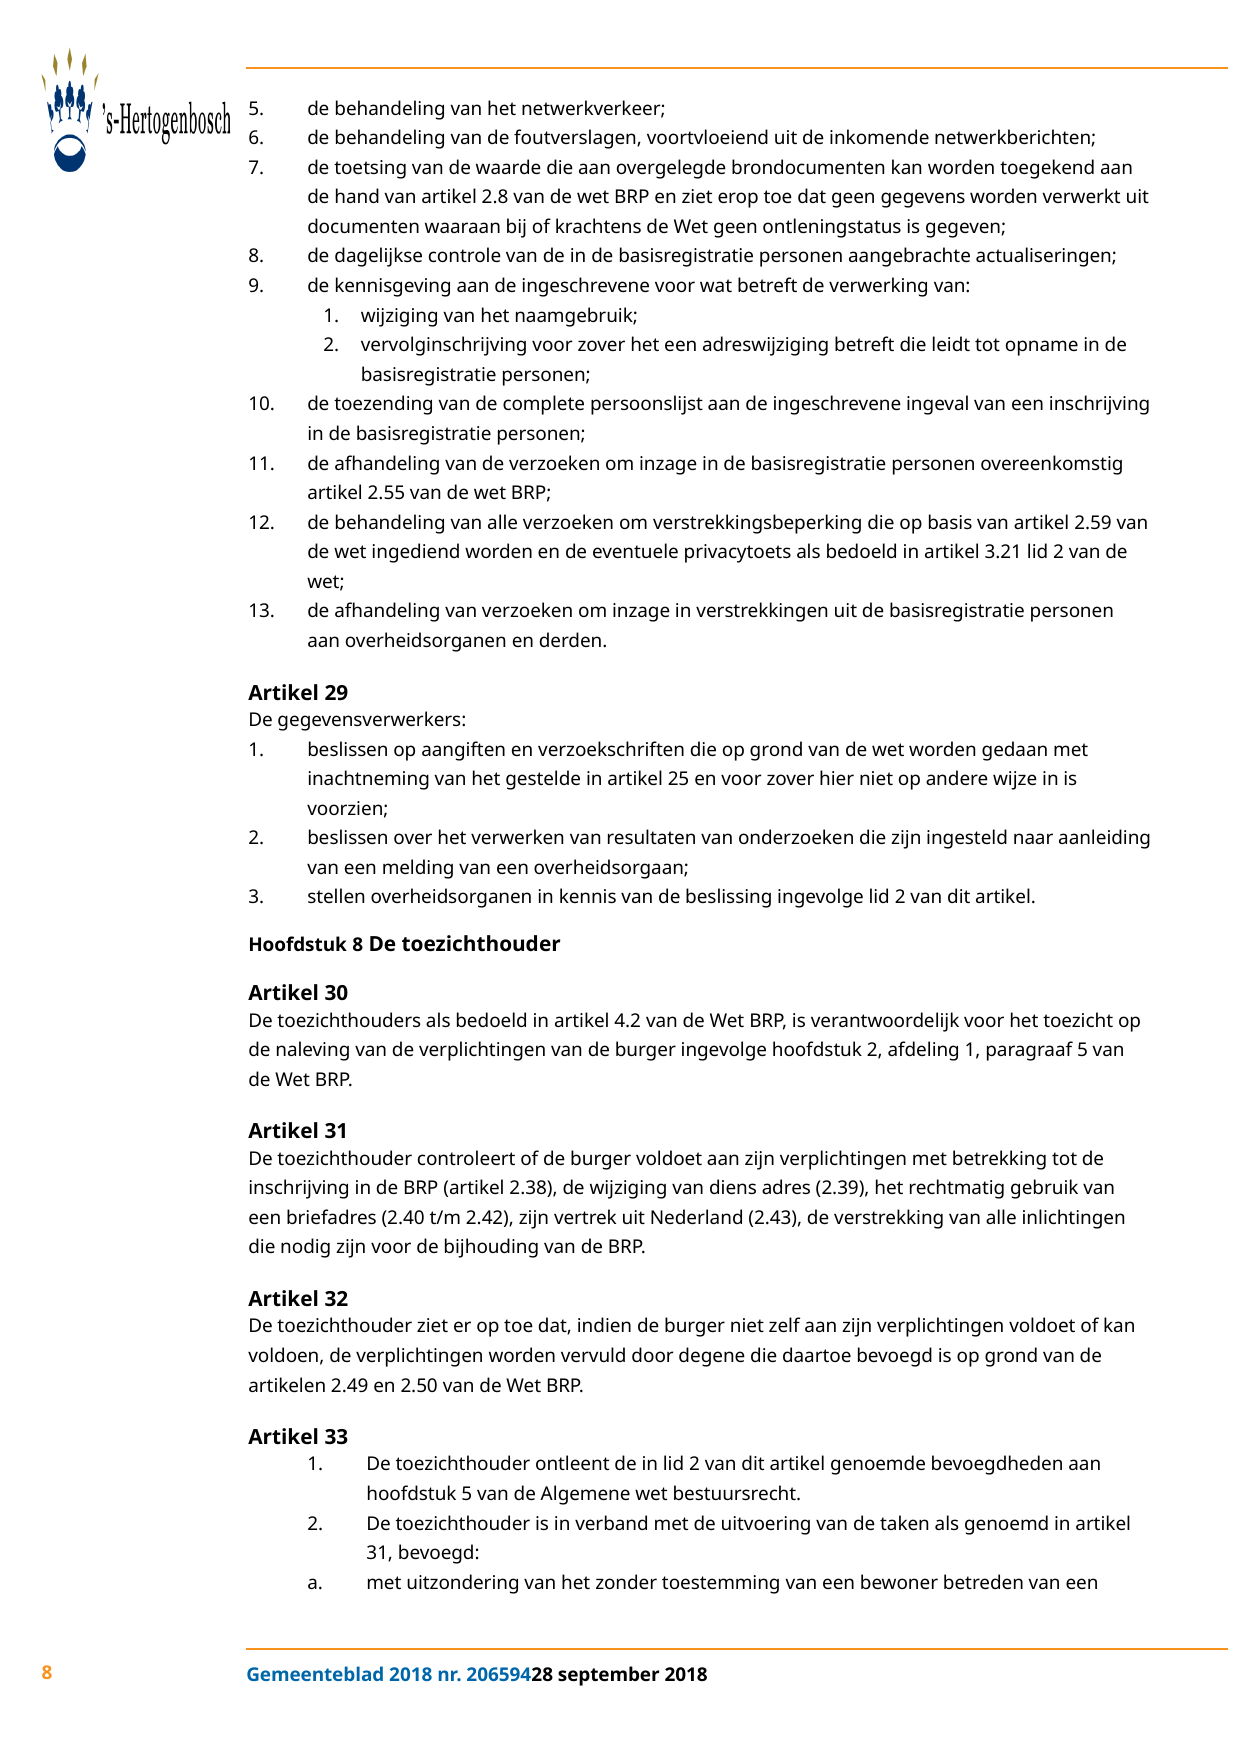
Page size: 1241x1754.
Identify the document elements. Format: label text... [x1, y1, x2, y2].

list stellen overheidsorganen in kennis van de beslissing ingevolge lid 2 van dit artikel. [248, 884, 1152, 909]
text Artikel 31 [248, 1117, 1152, 1145]
picture [41, 47, 231, 172]
list de kennisgeving aan de ingeschrevene voor wat betreft de verwerking van: [248, 272, 1152, 298]
text De toezichthouder ziet er op toe dat, indien de burger niet zelf aan zijn verplichtingen voldoet of kan voldoen, de verplichtingen worden vervuld door degene die daartoe bevoegd is op grond van de artikelen 2.49 en 2.50 van de Wet BRP. [248, 1313, 1152, 1397]
text De toezichthouder controleert of de burger voldoet aan zijn verplichtingen met betrekking tot de inschrijving in de BRP (artikel 2.38), de wijziging van diens adres (2.39), het rechtmatig gebruik van een briefadres (2.40 t/m 2.42), zijn vertrek uit Nederland (2.43), de verstrekking van alle inlichtingen die nodig zijn voor de bijhouding van de BRP. [248, 1145, 1152, 1259]
list de toezending van de complete persoonslijst aan de ingeschrevene ingeval van een inschrijving in de basisregistratie personen; [248, 391, 1152, 446]
list de behandeling van alle verzoeken om verstrekkingsbeperking die op basis van artikel 2.59 van de wet ingediend worden en de eventuele privacytoets als bedoeld in artikel 3.21 lid 2 van de wet; [248, 509, 1152, 594]
list De toezichthouder ontleent de in lid 2 van dit artikel genoemde bevoegdheden aan hoofdstuk 5 van de Algemene wet bestuursrecht. [307, 1451, 1152, 1506]
text Artikel 33 [248, 1422, 1152, 1451]
list vervolginschrijving voor zover het een adreswijziging betreft die leidt tot opname in de basisregistratie personen; [323, 331, 1152, 387]
list beslissen over het verwerken van resultaten van onderzoeken die zijn ingesteld naar aanleiding van een melding van een overheidsorgaan; [248, 824, 1152, 880]
text Hoofdstuk 8 De toezichthouder [248, 929, 1152, 958]
list de toetsing van de waarde die aan overgelegde brondocumenten kan worden toegekend aan de hand van artikel 2.8 van de wet BRP en ziet erop toe dat geen gegevens worden verwerkt uit documenten waaraan bij of krachtens de Wet geen ontleningstatus is gegeven; [248, 154, 1152, 239]
list de behandeling van het netwerkverkeer; [248, 95, 1152, 121]
list wijziging van het naamgebruik; [323, 302, 1152, 328]
list De toezichthouder is in verband met de uitvoering van de taken als genoemd in artikel 31, bevoegd: [307, 1510, 1152, 1565]
text Artikel 29 [248, 678, 1152, 706]
list de dagelijkse controle van de in de basisregistratie personen aangebrachte actualiseringen; [248, 243, 1152, 268]
list de afhandeling van verzoeken om inzage in verstrekkingen uit de basisregistratie personen aan overheidsorganen en derden. [248, 598, 1152, 653]
list beslissen op aangiften en verzoekschriften die op grond van de wet worden gedaan met inachtneming van het gestelde in artikel 25 en voor zover hier niet op andere wijze in is voorzien; [248, 736, 1152, 821]
text De gegevensverwerkers: [248, 706, 1152, 732]
text Artikel 30 [248, 978, 1152, 1007]
list de behandeling van de foutverslagen, voortvloeiend uit de inkomende netwerkberichten; [248, 124, 1152, 150]
text Artikel 32 [248, 1284, 1152, 1313]
list met uitzondering van het zonder toestemming van een bewoner betreden van een [307, 1569, 1152, 1595]
list de afhandeling van de verzoeken om inzage in de basisregistratie personen overeenkomstig artikel 2.55 van de wet BRP; [248, 450, 1152, 505]
text De toezichthouders als bedoeld in artikel 4.2 van de Wet BRP, is verantwoordelijk voor het toezicht op de naleving van de verplichtingen van de burger ingevolge hoofdstuk 2, afdeling 1, paragraaf 5 van de Wet BRP. [248, 1007, 1152, 1092]
